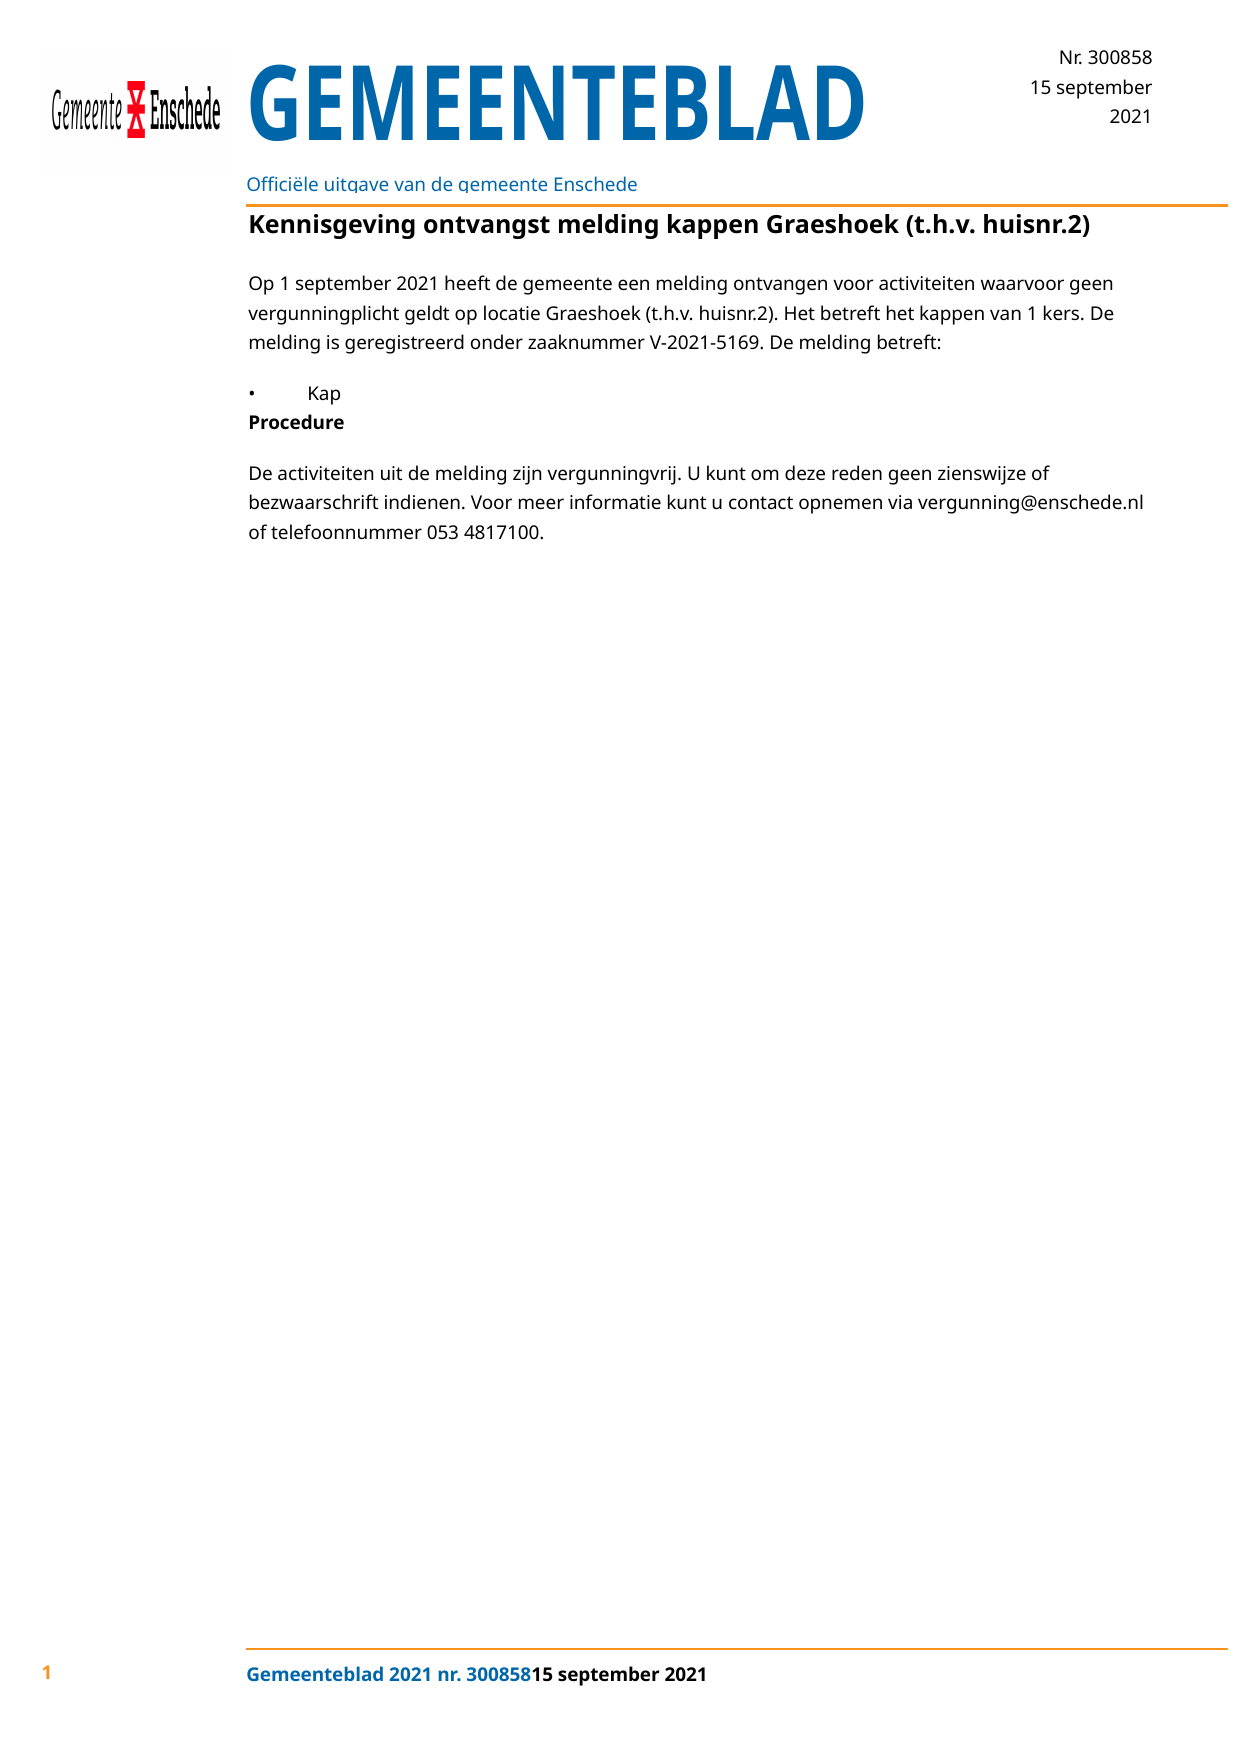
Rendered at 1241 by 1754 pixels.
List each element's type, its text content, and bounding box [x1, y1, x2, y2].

text Procedure [248, 409, 1152, 435]
text De activiteiten uit de melding zijn vergunningvrij. U kunt om deze reden geen zienswijze of bezwaarschrift indienen. Voor meer informatie kunt u contact opnemen via vergunning@enschede.nl of telefoonnummer 053 4817100. [248, 460, 1152, 545]
text Kennisgeving ontvangst melding kappen Graeshoek (t.h.v. huisnr.2) [248, 207, 1152, 241]
list Kap [248, 380, 1152, 406]
text Op 1 september 2021 heeft de gemeente een melding ontvangen voor activiteiten waarvoor geen vergunningplicht geldt op locatie Graeshoek (t.h.v. huisnr.2). Het betreft het kappen van 1 kers. De melding is geregistreerd onder zaaknummer V-2021-5169. De melding betreft: [248, 270, 1152, 355]
picture [41, 47, 231, 172]
